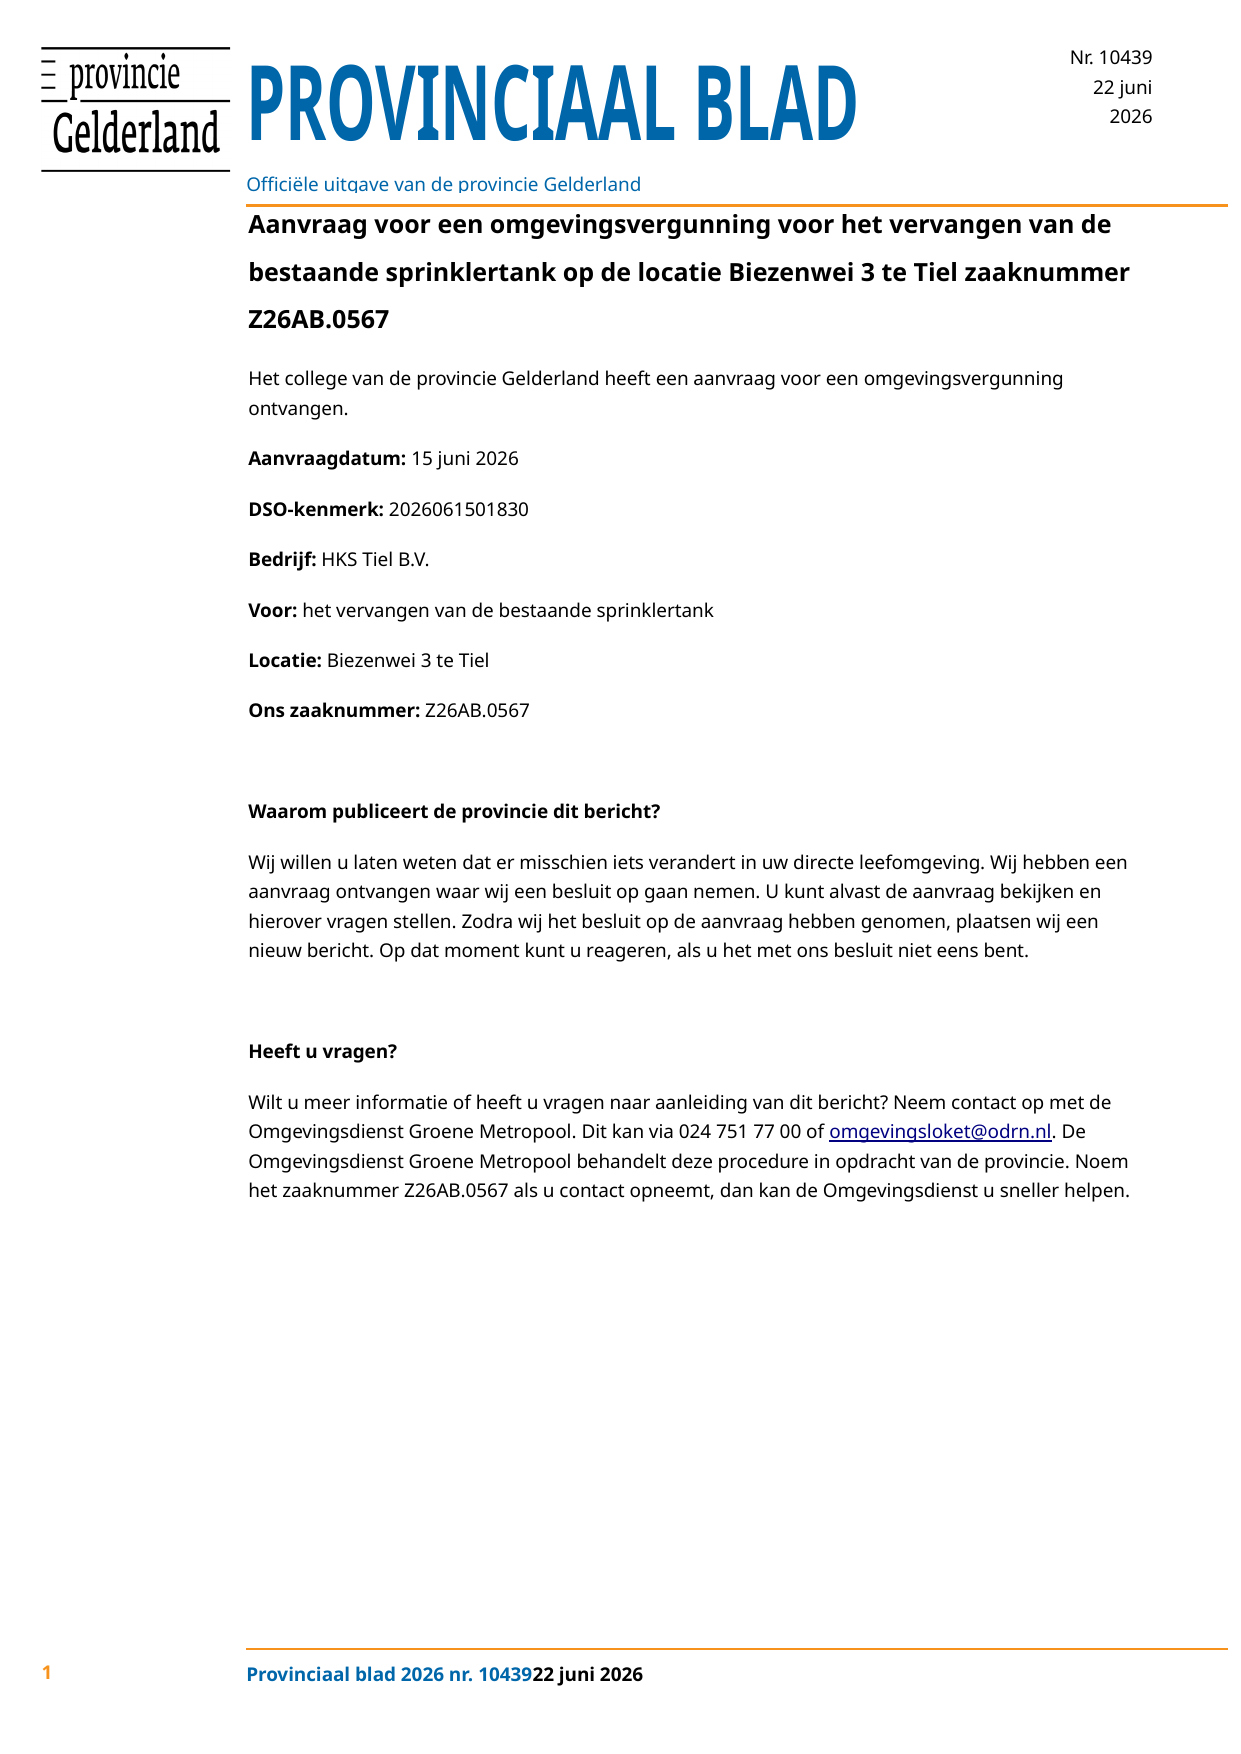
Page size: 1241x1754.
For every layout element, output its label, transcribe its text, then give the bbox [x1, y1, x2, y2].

text Bedrijf: HKS Tiel B.V. [248, 546, 1152, 572]
picture [41, 47, 231, 172]
text Aanvraagdatum: 15 juni 2026 [248, 446, 1152, 471]
text Waarom publiceert de provincie dit bericht? [248, 798, 1152, 824]
text Wij willen u laten weten dat er misschien iets verandert in uw directe leefomgeving. Wij hebben een aanvraag ontvangen waar wij een besluit op gaan nemen. U kunt alvast de aanvraag bekijken en hierover vragen stellen. Zodra wij het besluit op de aanvraag hebben genomen, plaatsen wij een nieuw bericht. Op dat moment kunt u reageren, als u het met ons besluit niet eens bent. [248, 849, 1152, 963]
text Ons zaaknummer: Z26AB.0567 [248, 698, 1152, 723]
text DSO-kenmerk: 2026061501830 [248, 496, 1152, 522]
text Voor: het vervangen van de bestaande sprinklertank [248, 597, 1152, 622]
text Aanvraag voor een omgevingsvergunning voor het vervangen van de bestaande sprinklertank op de locatie Biezenwei 3 te Tiel zaaknummer Z26AB.0567 [248, 207, 1152, 336]
text Heeft u vragen? [248, 1038, 1152, 1064]
text Het college van de provincie Gelderland heeft een aanvraag voor een omgevingsvergunning ontvangen. [248, 366, 1152, 421]
text Locatie: Biezenwei 3 te Tiel [248, 647, 1152, 673]
text Wilt u meer informatie of heeft u vragen naar aanleiding van dit bericht? Neem contact op met de Omgevingsdienst Groene Metropool. Dit kan via 024 751 77 00 of omgevingsloket@odrn.nl. De Omgevingsdienst Groene Metropool behandelt deze procedure in opdracht van de provincie. Noem het zaaknummer Z26AB.0567 als u contact opneemt, dan kan de Omgevingsdienst u sneller helpen. [248, 1089, 1152, 1203]
